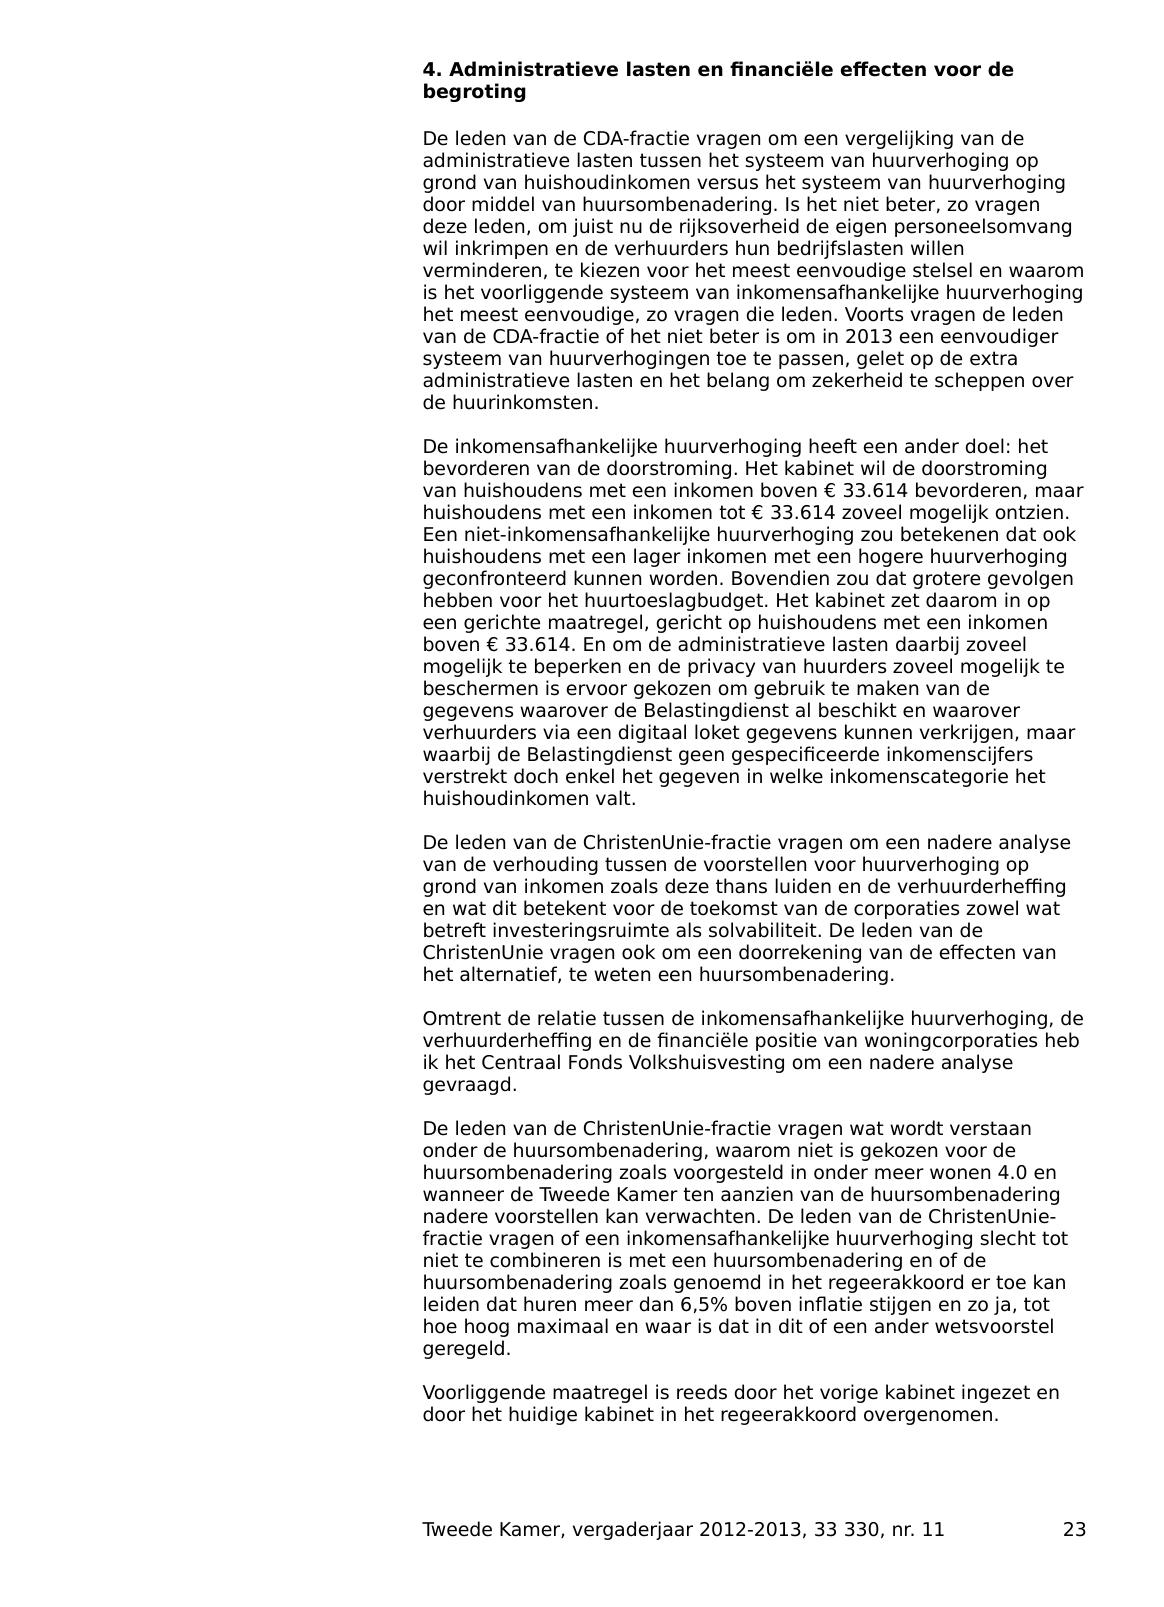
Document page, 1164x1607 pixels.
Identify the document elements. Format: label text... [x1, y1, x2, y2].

subtitle 4. Administratieve lasten en financiële effecten voor de begroting [422, 59, 1087, 103]
text De inkomensafhankelijke huurverhoging heeft een ander doel: het bevorderen van de doorstroming. Het kabinet wil de doorstroming van huishoudens met een inkomen boven € 33.614 bevorderen, maar huishoudens met een inkomen tot € 33.614 zoveel mogelijk ontzien. Een niet-inkomensafhankelijke huurverhoging zou betekenen dat ook huishoudens met een lager inkomen met een hogere huurverhoging geconfronteerd kunnen worden. Bovendien zou dat grotere gevolgen hebben voor het huurtoeslagbudget. Het kabinet zet daarom in op een gerichte maatregel, gericht op huishoudens met een inkomen boven € 33.614. En om de administratieve lasten daarbij zoveel mogelijk te beperken en de privacy van huurders zoveel mogelijk te beschermen is ervoor gekozen om gebruik te maken van de gegevens waarover de Belastingdienst al beschikt en waarover verhuurders via een digitaal loket gegevens kunnen verkrijgen, maar waarbij de Belastingdienst geen gespecificeerde inkomenscijfers verstrekt doch enkel het gegeven in welke inkomenscategorie het huishoudinkomen valt. [422, 436, 1087, 809]
text De leden van de ChristenUnie-fractie vragen om een nadere analyse van de verhouding tussen de voorstellen voor huurverhoging op grond van inkomen zoals deze thans luiden en de verhuurderheffing en wat dit betekent voor de toekomst van de corporaties zowel wat betreft investeringsruimte als solvabiliteit. De leden van de ChristenUnie vragen ook om een doorrekening van de effecten van het alternatief, te weten een huursombenadering. [422, 832, 1087, 986]
text Omtrent de relatie tussen de inkomensafhankelijke huurverhoging, de verhuurderheffing en de financiële positie van woningcorporaties heb ik het Centraal Fonds Volkshuisvesting om een nadere analyse gevraagd. [422, 1008, 1087, 1096]
text De leden van de CDA-fractie vragen om een vergelijking van de administratieve lasten tussen het systeem van huurverhoging op grond van huishoudinkomen versus het systeem van huurverhoging door middel van huursombenadering. Is het niet beter, zo vragen deze leden, om juist nu de rijksoverheid de eigen personeelsomvang wil inkrimpen en de verhuurders hun bedrijfslasten willen verminderen, te kiezen voor het meest eenvoudige stelsel en waarom is het voorliggende systeem van inkomensafhankelijke huurverhoging het meest eenvoudige, zo vragen die leden. Voorts vragen de leden van de CDA-fractie of het niet beter is om in 2013 een eenvoudiger systeem van huurverhogingen toe te passen, gelet op de extra administratieve lasten en het belang om zekerheid te scheppen over de huurinkomsten. [422, 128, 1087, 414]
text Voorliggende maatregel is reeds door het vorige kabinet ingezet en door het huidige kabinet in het regeerakkoord overgenomen. [422, 1382, 1087, 1426]
text De leden van de ChristenUnie-fractie vragen wat wordt verstaan onder de huursombenadering, waarom niet is gekozen voor de huursombenadering zoals voorgesteld in onder meer wonen 4.0 en wanneer de Tweede Kamer ten aanzien van de huursombenadering nadere voorstellen kan verwachten. De leden van de ChristenUnie-fractie vragen of een inkomensafhankelijke huurverhoging slecht tot niet te combineren is met een huursombenadering en of de huursombenadering zoals genoemd in het regeerakkoord er toe kan leiden dat huren meer dan 6,5% boven inflatie stijgen en zo ja, tot hoe hoog maximaal en waar is dat in dit of een ander wetsvoorstel geregeld. [422, 1118, 1087, 1360]
